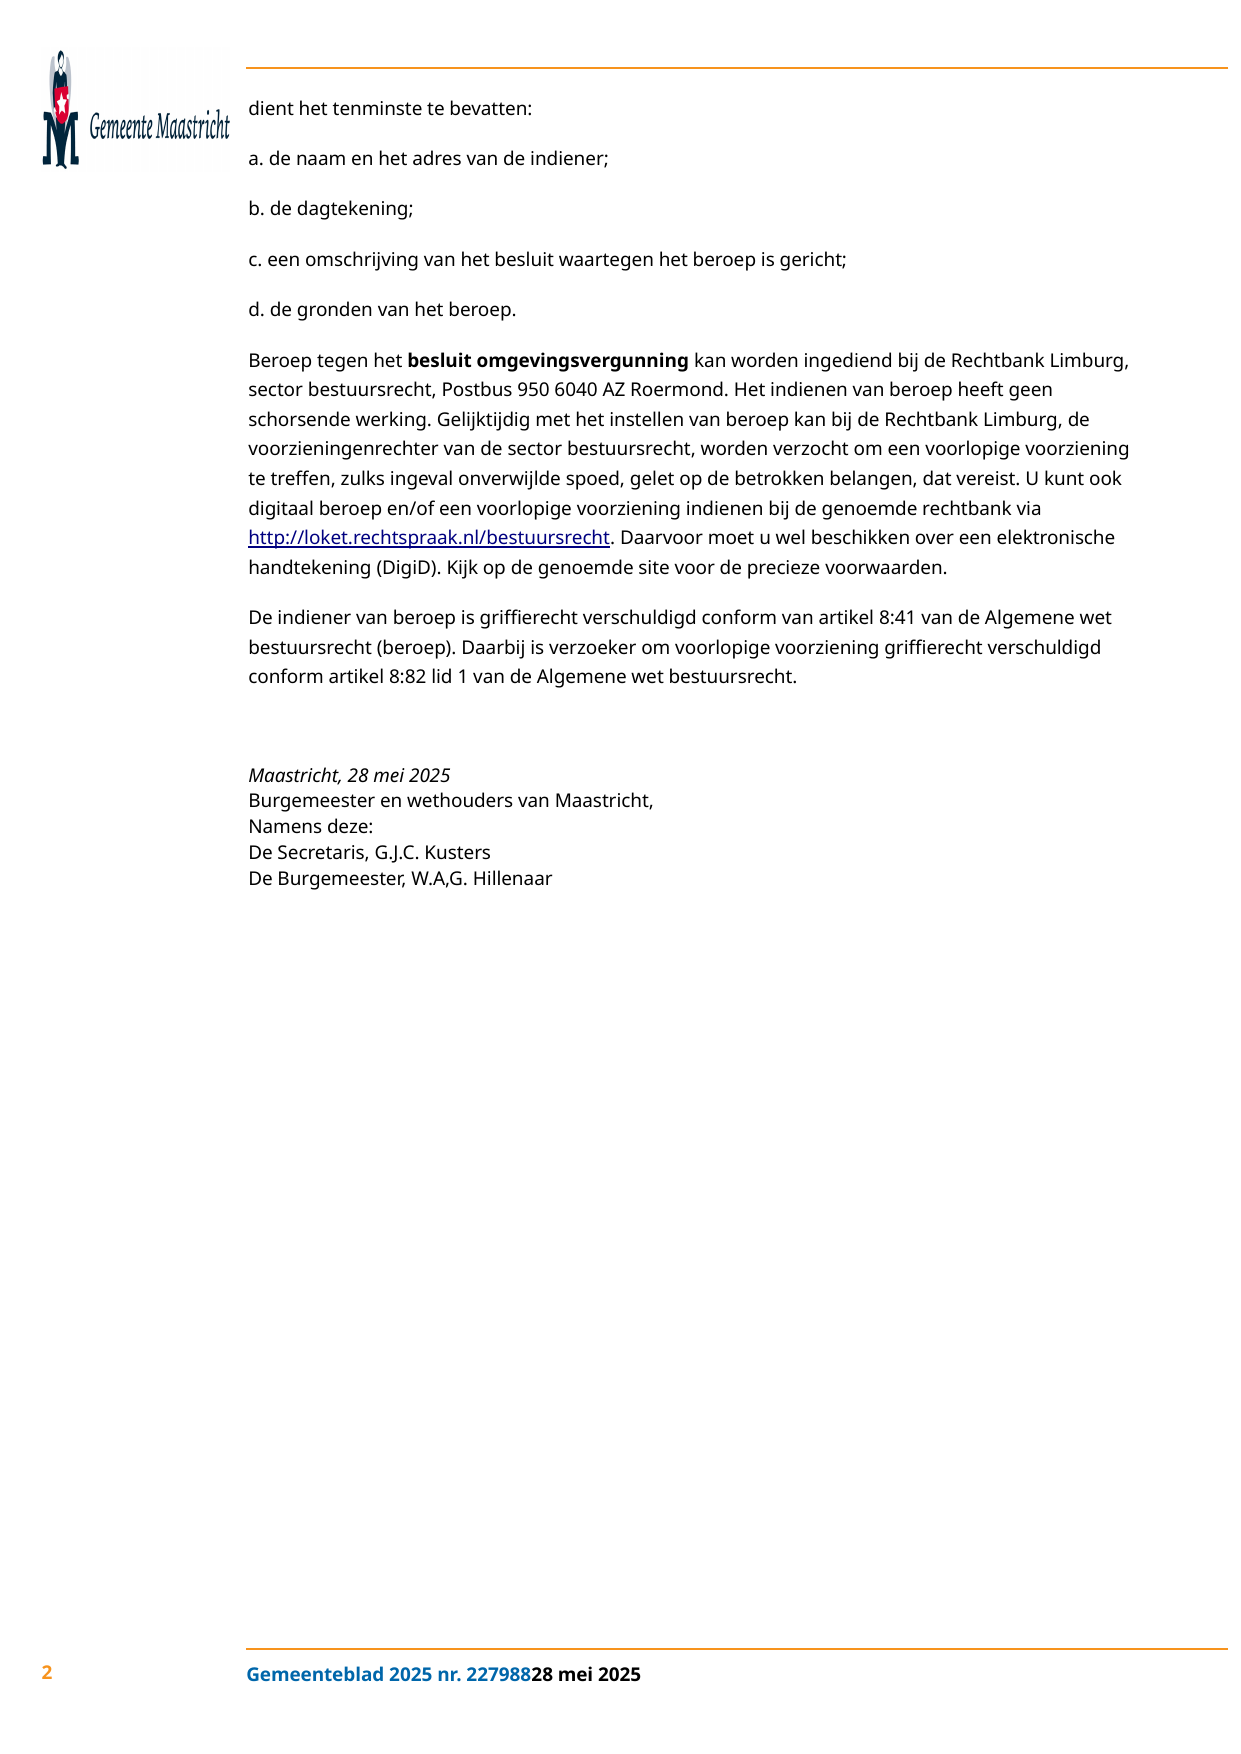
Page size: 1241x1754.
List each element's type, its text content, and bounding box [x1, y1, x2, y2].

picture [41, 47, 231, 172]
text De Secretaris, G.J.C. Kusters [248, 839, 1152, 865]
text De indiener van beroep is griffierecht verschuldigd conform van artikel 8:41 van de Algemene wet bestuursrecht (beroep). Daarbij is verzoeker om voorlopige voorziening griffierecht verschuldigd conform artikel 8:82 lid 1 van de Algemene wet bestuursrecht. [248, 604, 1152, 689]
text Maastricht, 28 mei 2025 [248, 762, 1152, 787]
text c. een omschrijving van het besluit waartegen het beroep is gericht; [248, 246, 1152, 272]
text Burgemeester en wethouders van Maastricht, [248, 787, 1152, 813]
text dient het tenminste te bevatten: [248, 95, 1152, 121]
text b. de dagtekening; [248, 196, 1152, 221]
text Namens deze: [248, 813, 1152, 839]
text De Burgemeester, W.A,G. Hillenaar [248, 865, 1152, 890]
text a. de naam en het adres van de indiener; [248, 145, 1152, 171]
text Beroep tegen het besluit omgevingsvergunning kan worden ingediend bij de Rechtbank Limburg, sector bestuursrecht, Postbus 950 6040 AZ Roermond. Het indienen van beroep heeft geen schorsende werking. Gelijktijdig met het instellen van beroep kan bij de Rechtbank Limburg, de voorzieningenrechter van de sector bestuursrecht, worden verzocht om een voorlopige voorziening te treffen, zulks ingeval onverwijlde spoed, gelet op de betrokken belangen, dat vereist. U kunt ook digitaal beroep en/of een voorlopige voorziening indienen bij de genoemde rechtbank via http://loket.rechtspraak.nl/bestuursrecht. Daarvoor moet u wel beschikken over een elektronische handtekening (DigiD). Kijk op de genoemde site voor de precieze voorwaarden. [248, 347, 1152, 580]
text d. de gronden van het beroep. [248, 296, 1152, 322]
